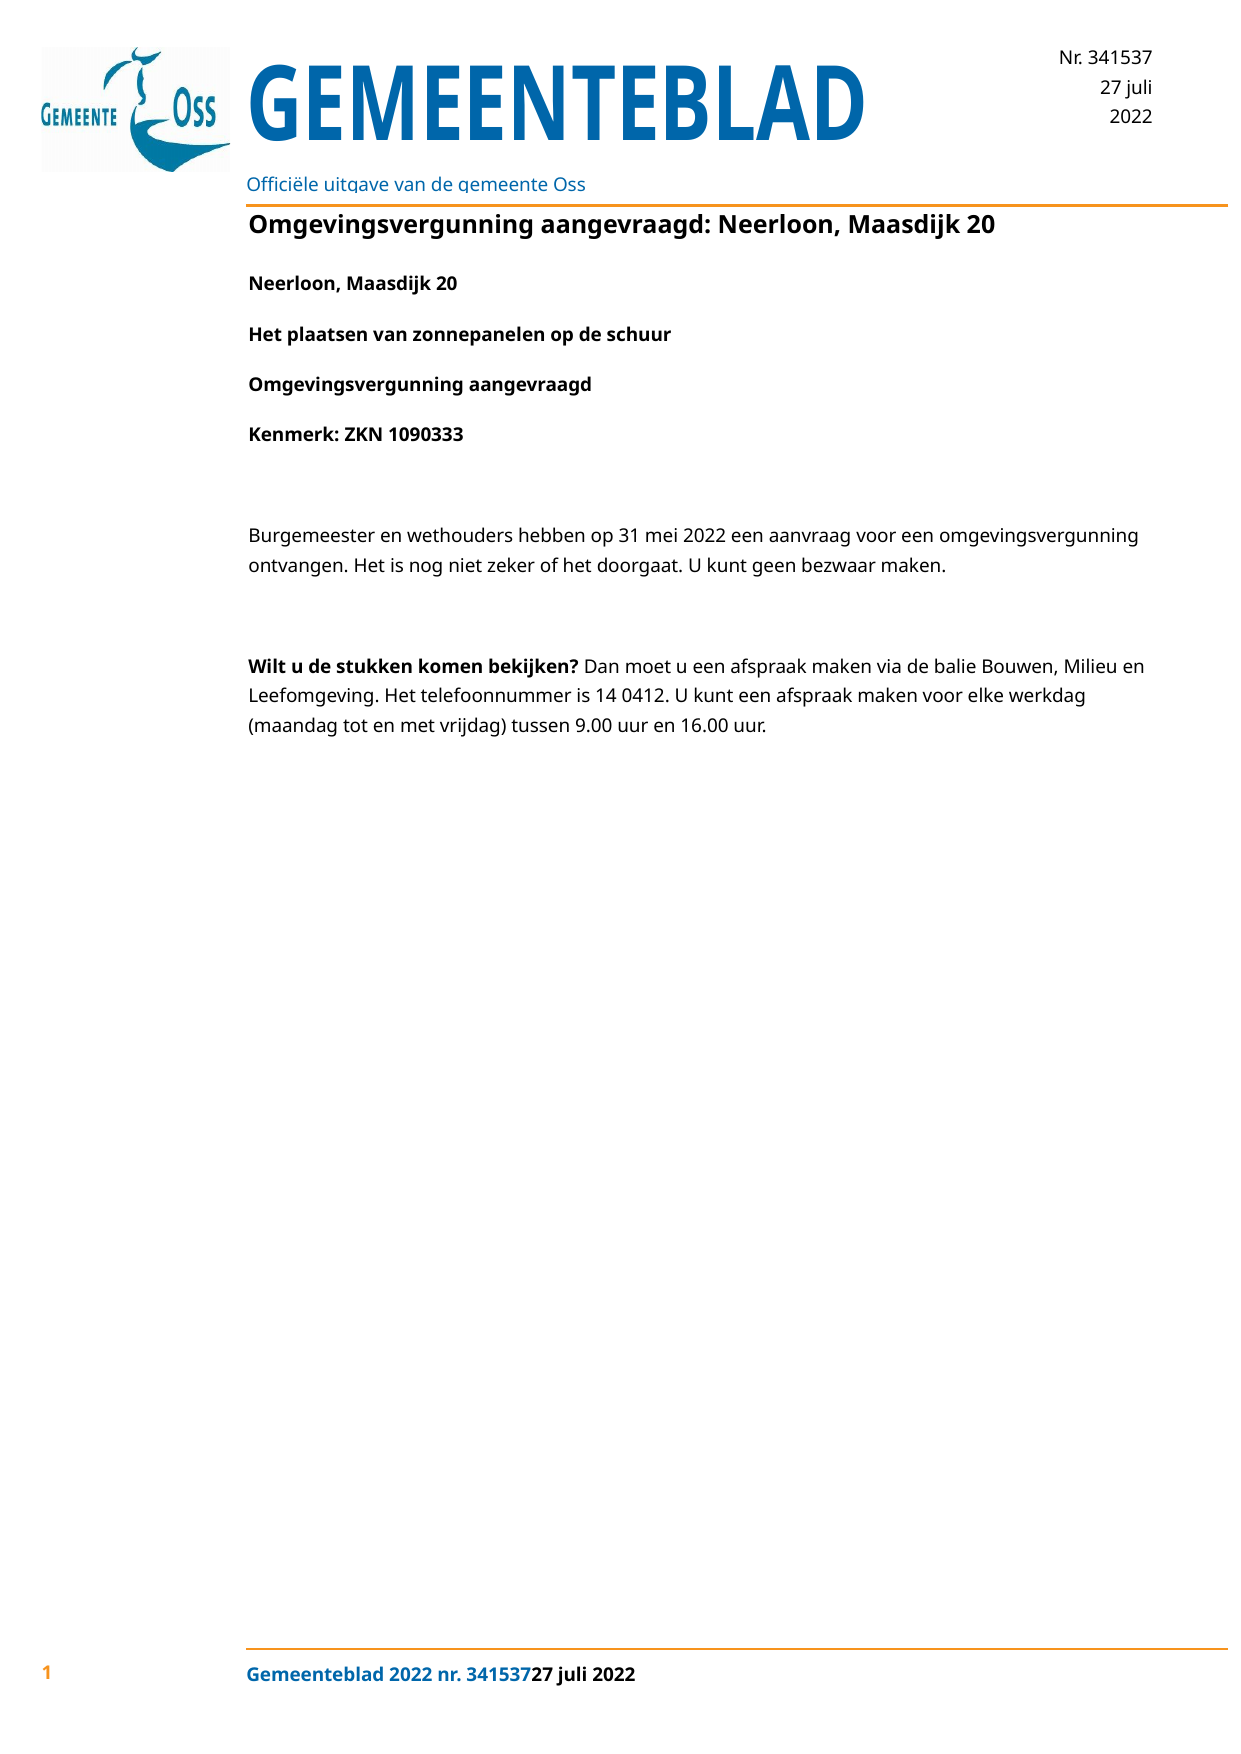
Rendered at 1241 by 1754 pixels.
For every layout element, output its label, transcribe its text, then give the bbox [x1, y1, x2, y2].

text Het plaatsen van zonnepanelen op de schuur [248, 321, 1152, 346]
text Omgevingsvergunning aangevraagd: Neerloon, Maasdijk 20 [248, 207, 1152, 241]
text Wilt u de stukken komen bekijken? Dan moet u een afspraak maken via de balie Bouwen, Milieu en Leefomgeving. Het telefoonnummer is 14 0412. U kunt een afspraak maken voor elke werkdag (maandag tot en met vrijdag) tussen 9.00 uur en 16.00 uur. [248, 653, 1152, 738]
text Neerloon, Maasdijk 20 [248, 270, 1152, 296]
picture [41, 47, 231, 172]
text Omgevingsvergunning aangevraagd [248, 371, 1152, 397]
text Burgemeester en wethouders hebben op 31 mei 2022 een aanvraag voor een omgevingsvergunning ontvangen. Het is nog niet zeker of het doorgaat. U kunt geen bezwaar maken. [248, 522, 1152, 578]
text Kenmerk: ZKN 1090333 [248, 422, 1152, 447]
